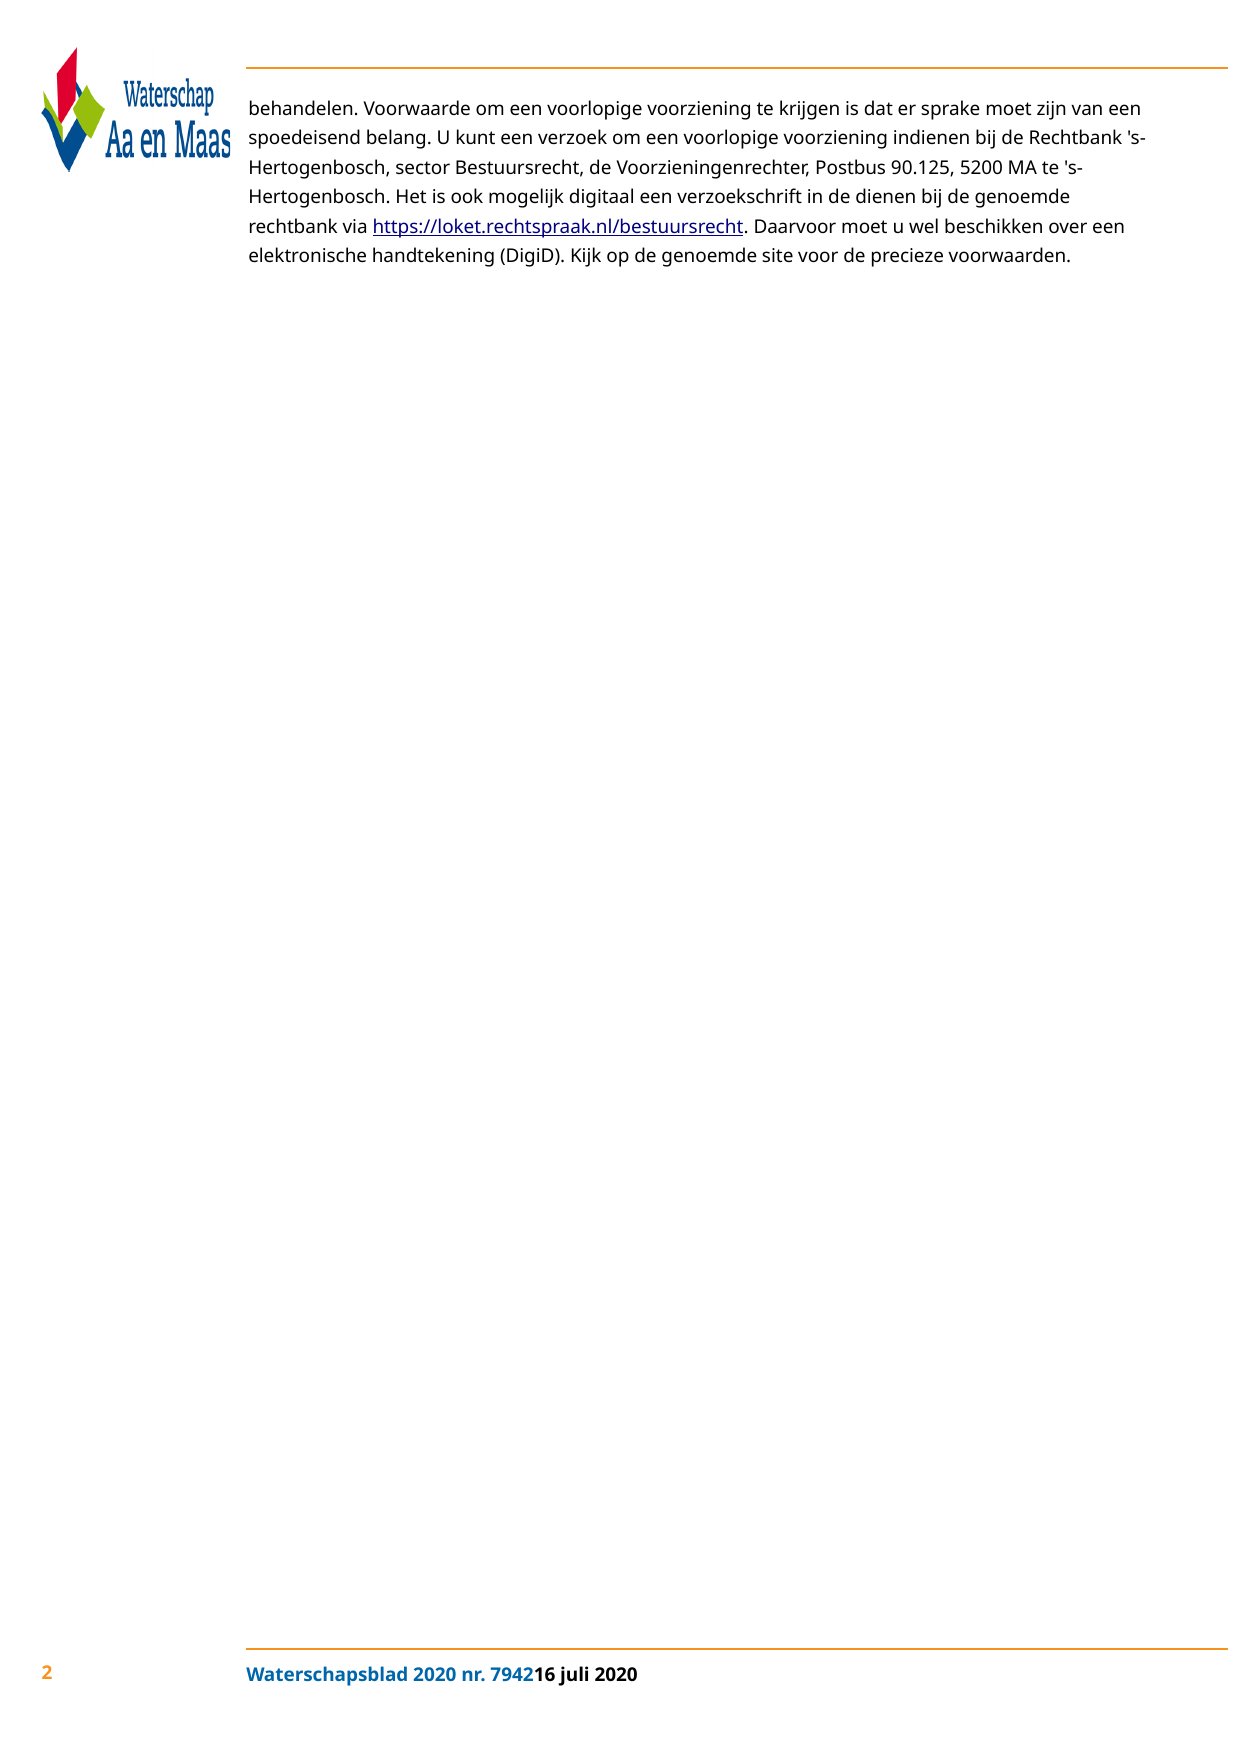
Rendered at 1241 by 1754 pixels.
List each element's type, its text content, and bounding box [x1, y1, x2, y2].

picture [41, 47, 231, 172]
text behandelen. Voorwaarde om een voorlopige voorziening te krijgen is dat er sprake moet zijn van een spoedeisend belang. U kunt een verzoek om een voorlopige voorziening indienen bij de Rechtbank 's-Hertogenbosch, sector Bestuursrecht, de Voorzieningenrechter, Postbus 90.125, 5200 MA te 's-Hertogenbosch. Het is ook mogelijk digitaal een verzoekschrift in de dienen bij de genoemde rechtbank via https://loket.rechtspraak.nl/bestuursrecht. Daarvoor moet u wel beschikken over een elektronische handtekening (DigiD). Kijk op de genoemde site voor de precieze voorwaarden. [248, 95, 1152, 268]
